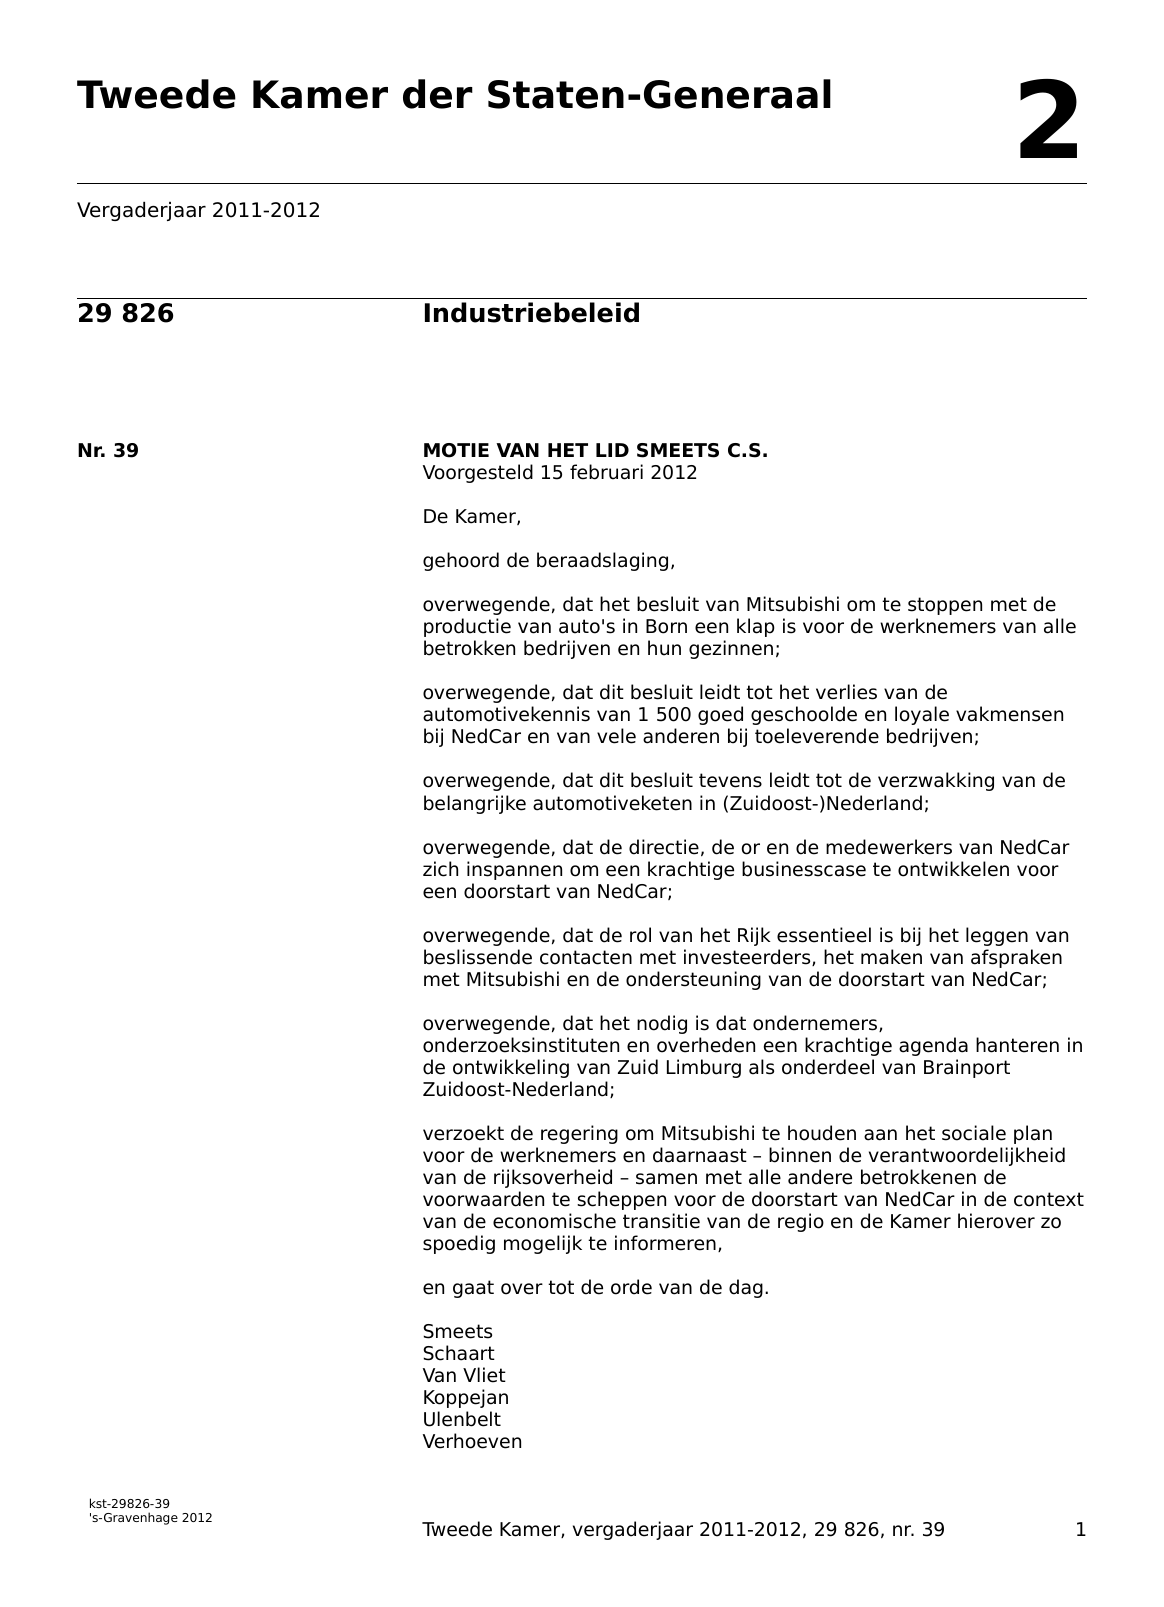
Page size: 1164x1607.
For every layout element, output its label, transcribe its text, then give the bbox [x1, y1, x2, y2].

table_header 2 [886, 59, 1087, 183]
text overwegende, dat dit besluit leidt tot het verlies van de automotivekennis van 1 500 goed geschoolde en loyale vakmensen bij NedCar en van vele anderen bij toeleverende bedrijven; [422, 682, 1087, 748]
table_cell Vergaderjaar 2011-2012 [77, 184, 1087, 298]
text overwegende, dat het besluit van Mitsubishi om te stoppen met de productie van auto's in Born een klap is voor de werknemers van alle betrokken bedrijven en hun gezinnen; [422, 594, 1087, 660]
text overwegende, dat het nodig is dat ondernemers, onderzoeksinstituten en overheden een krachtige agenda hanteren in de ontwikkeling van Zuid Limburg als onderdeel van Brainport Zuidoost-Nederland; [422, 1013, 1087, 1101]
text overwegende, dat de rol van het Rijk essentieel is bij het leggen van beslissende contacten met investeerders, het maken van afspraken met Mitsubishi en de ondersteuning van de doorstart van NedCar; [422, 925, 1087, 991]
text Ulenbelt [422, 1409, 1087, 1431]
text Schaart [422, 1343, 1087, 1365]
subtitle Nr. 39 MOTIE VAN HET LID SMEETS C.S. [77, 440, 1087, 462]
text overwegende, dat de directie, de or en de medewerkers van NedCar zich inspannen om een krachtige businesscase te ontwikkelen voor een doorstart van NedCar; [422, 837, 1087, 902]
text De Kamer, [422, 506, 1087, 528]
text 's-Gravenhage 2012 [88, 1511, 323, 1525]
text overwegende, dat dit besluit tevens leidt tot de verzwakking van de belangrijke automotiveketen in (Zuidoost-)Nederland; [422, 770, 1087, 814]
table_header Tweede Kamer der Staten-Generaal [77, 59, 886, 183]
subtitle 29 826 Industriebeleid [77, 299, 1087, 329]
text Van Vliet [422, 1365, 1087, 1387]
text Koppejan [422, 1387, 1087, 1409]
text verzoekt de regering om Mitsubishi te houden aan het sociale plan voor de werknemers en daarnaast – binnen de verantwoordelijkheid van de rijksoverheid – samen met alle andere betrokkenen de voorwaarden te scheppen voor de doorstart van NedCar in de context van de economische transitie van de regio en de Kamer hierover zo spoedig mogelijk te informeren, [422, 1123, 1087, 1255]
text Verhoeven [422, 1431, 1087, 1453]
text gehoord de beraadslaging, [422, 550, 1087, 572]
text en gaat over tot de orde van de dag. [422, 1277, 1087, 1299]
text kst-29826-39 [88, 1497, 323, 1511]
text Voorgesteld 15 februari 2012 [422, 462, 1087, 484]
text Smeets [422, 1321, 1087, 1343]
